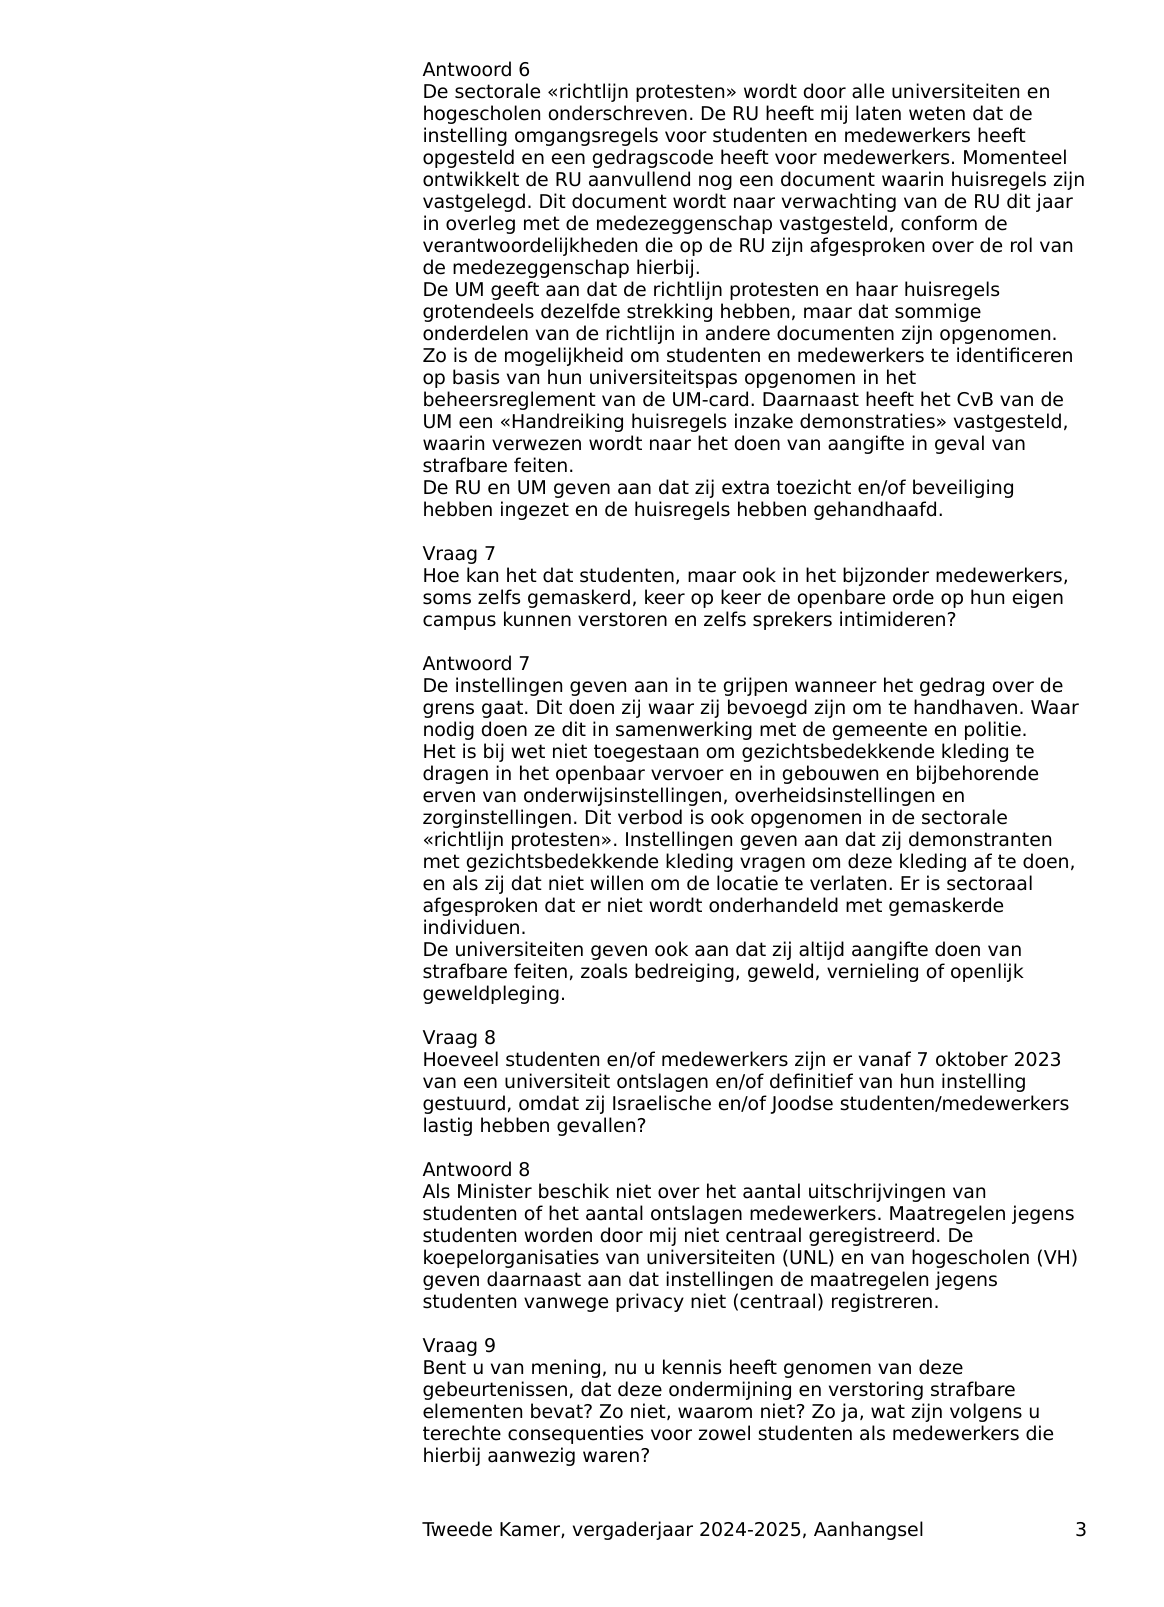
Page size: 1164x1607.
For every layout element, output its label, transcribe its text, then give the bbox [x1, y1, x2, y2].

text De UM geeft aan dat de richtlijn protesten en haar huisregels grotendeels dezelfde strekking hebben, maar dat sommige onderdelen van de richtlijn in andere documenten zijn opgenomen. Zo is de mogelijkheid om studenten en medewerkers te identificeren op basis van hun universiteitspas opgenomen in het beheersreglement van de UM-card. Daarnaast heeft het CvB van de UM een «Handreiking huisregels inzake demonstraties» vastgesteld, waarin verwezen wordt naar het doen van aangifte in geval van strafbare feiten. [422, 279, 1087, 477]
text De sectorale «richtlijn protesten» wordt door alle universiteiten en hogescholen onderschreven. De RU heeft mij laten weten dat de instelling omgangsregels voor studenten en medewerkers heeft opgesteld en een gedragscode heeft voor medewerkers. Momenteel ontwikkelt de RU aanvullend nog een document waarin huisregels zijn vastgelegd. Dit document wordt naar verwachting van de RU dit jaar in overleg met de medezeggenschap vastgesteld, conform de verantwoordelijkheden die op de RU zijn afgesproken over de rol van de medezeggenschap hierbij. [422, 81, 1087, 279]
text De universiteiten geven ook aan dat zij altijd aangifte doen van strafbare feiten, zoals bedreiging, geweld, vernieling of openlijk geweldpleging. [422, 939, 1087, 1004]
text De RU en UM geven aan dat zij extra toezicht en/of beveiliging hebben ingezet en de huisregels hebben gehandhaafd. [422, 477, 1087, 521]
text Vraag 9 [422, 1335, 1087, 1357]
text De instellingen geven aan in te grijpen wanneer het gedrag over de grens gaat. Dit doen zij waar zij bevoegd zijn om te handhaven. Waar nodig doen ze dit in samenwerking met de gemeente en politie. [422, 675, 1087, 741]
text Antwoord 6 [422, 59, 1087, 81]
text Het is bij wet niet toegestaan om gezichtsbedekkende kleding te dragen in het openbaar vervoer en in gebouwen en bijbehorende erven van onderwijsinstellingen, overheidsinstellingen en zorginstellingen. Dit verbod is ook opgenomen in de sectorale «richtlijn protesten». Instellingen geven aan dat zij demonstranten met gezichtsbedekkende kleding vragen om deze kleding af te doen, en als zij dat niet willen om de locatie te verlaten. Er is sectoraal afgesproken dat er niet wordt onderhandeld met gemaskerde individuen. [422, 741, 1087, 939]
text Bent u van mening, nu u kennis heeft genomen van deze gebeurtenissen, dat deze ondermijning en verstoring strafbare elementen bevat? Zo niet, waarom niet? Zo ja, wat zijn volgens u terechte consequenties voor zowel studenten als medewerkers die hierbij aanwezig waren? [422, 1357, 1087, 1467]
text Vraag 8 [422, 1027, 1087, 1049]
text Als Minister beschik niet over het aantal uitschrijvingen van studenten of het aantal ontslagen medewerkers. Maatregelen jegens studenten worden door mij niet centraal geregistreerd. De koepelorganisaties van universiteiten (UNL) en van hogescholen (VH) geven daarnaast aan dat instellingen de maatregelen jegens studenten vanwege privacy niet (centraal) registreren. [422, 1181, 1087, 1313]
text Antwoord 7 [422, 653, 1087, 675]
text Hoe kan het dat studenten, maar ook in het bijzonder medewerkers, soms zelfs gemaskerd, keer op keer de openbare orde op hun eigen campus kunnen verstoren en zelfs sprekers intimideren? [422, 565, 1087, 631]
text Hoeveel studenten en/of medewerkers zijn er vanaf 7 oktober 2023 van een universiteit ontslagen en/of definitief van hun instelling gestuurd, omdat zij Israelische en/of Joodse studenten/medewerkers lastig hebben gevallen? [422, 1049, 1087, 1137]
text Vraag 7 [422, 543, 1087, 565]
text Antwoord 8 [422, 1159, 1087, 1181]
